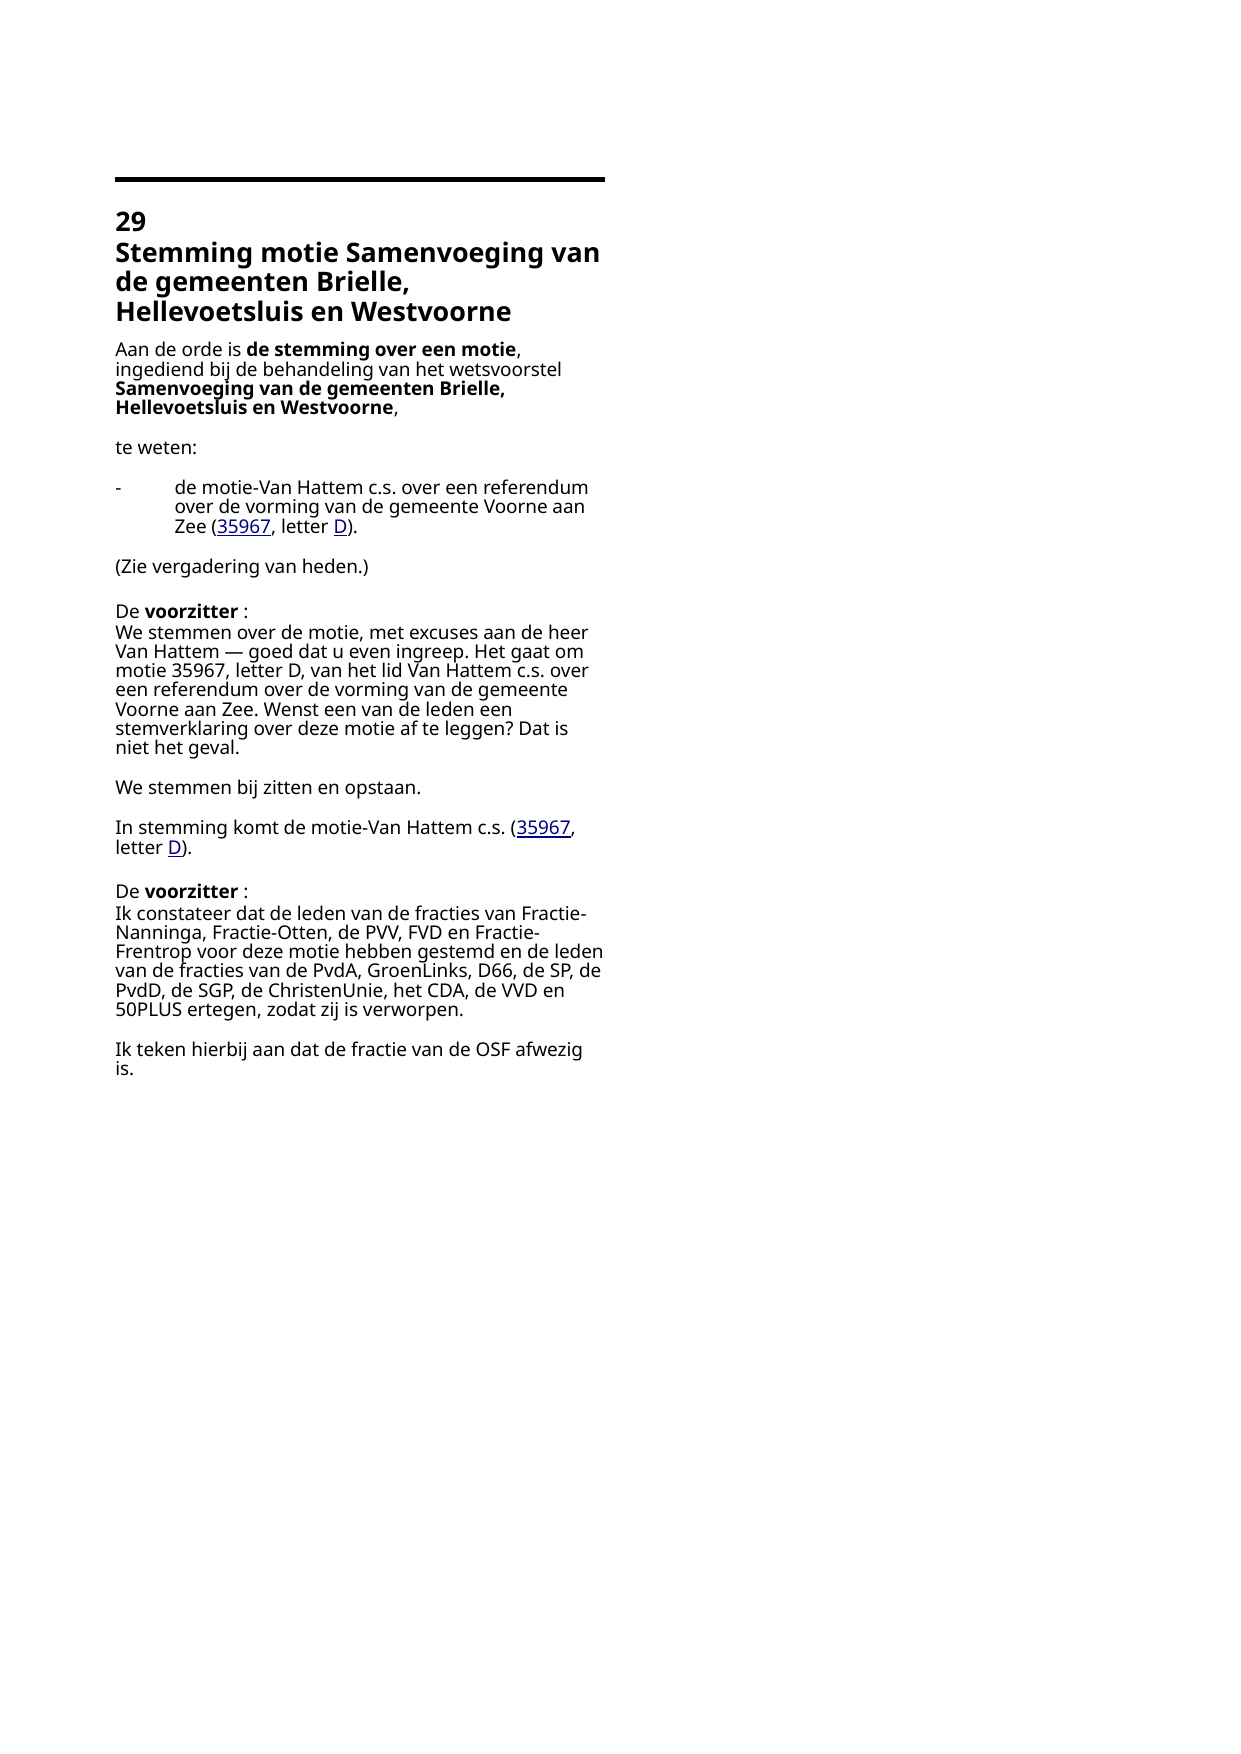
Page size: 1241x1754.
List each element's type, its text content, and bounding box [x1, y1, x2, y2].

text Aan de orde is de stemming over een motie, ingediend bij de behandeling van het wetsvoorstel Samenvoeging van de gemeenten Brielle, Hellevoetsluis en Westvoorne, [115, 341, 605, 418]
text Stemming motie Samenvoeging van de gemeenten Brielle, Hellevoetsluis en Westvoorne [115, 239, 605, 341]
list de motie-Van Hattem c.s. over een referendum over de vorming van de gemeente Voorne aan Zee (35967, letter D). [115, 479, 605, 537]
text We stemmen bij zitten en opstaan. [115, 779, 605, 798]
text De voorzitter : [115, 879, 605, 904]
text Ik teken hierbij aan dat de fractie van de OSF afwezig is. [115, 1041, 605, 1079]
text te weten: [115, 439, 605, 458]
text We stemmen over de motie, met excuses aan de heer Van Hattem — goed dat u even ingreep. Het gaat om motie 35967, letter D, van het lid Van Hattem c.s. over een referendum over de vorming van de gemeente Voorne aan Zee. Wenst een van de leden een stemverklaring over deze motie af te leggen? Dat is niet het geval. [115, 624, 605, 758]
text (Zie vergadering van heden.) [115, 558, 605, 577]
text De voorzitter : [115, 598, 605, 624]
text 29 [115, 203, 605, 239]
text Ik constateer dat de leden van de fracties van Fractie-Nanninga, Fractie-Otten, de PVV, FVD en Fractie-Frentrop voor deze motie hebben gestemd en de leden van de fracties van de PvdA, GroenLinks, D66, de SP, de PvdD, de SGP, de ChristenUnie, het CDA, de VVD en 50PLUS ertegen, zodat zij is verworpen. [115, 904, 605, 1020]
text In stemming komt de motie-Van Hattem c.s. (35967, letter D). [115, 819, 605, 858]
